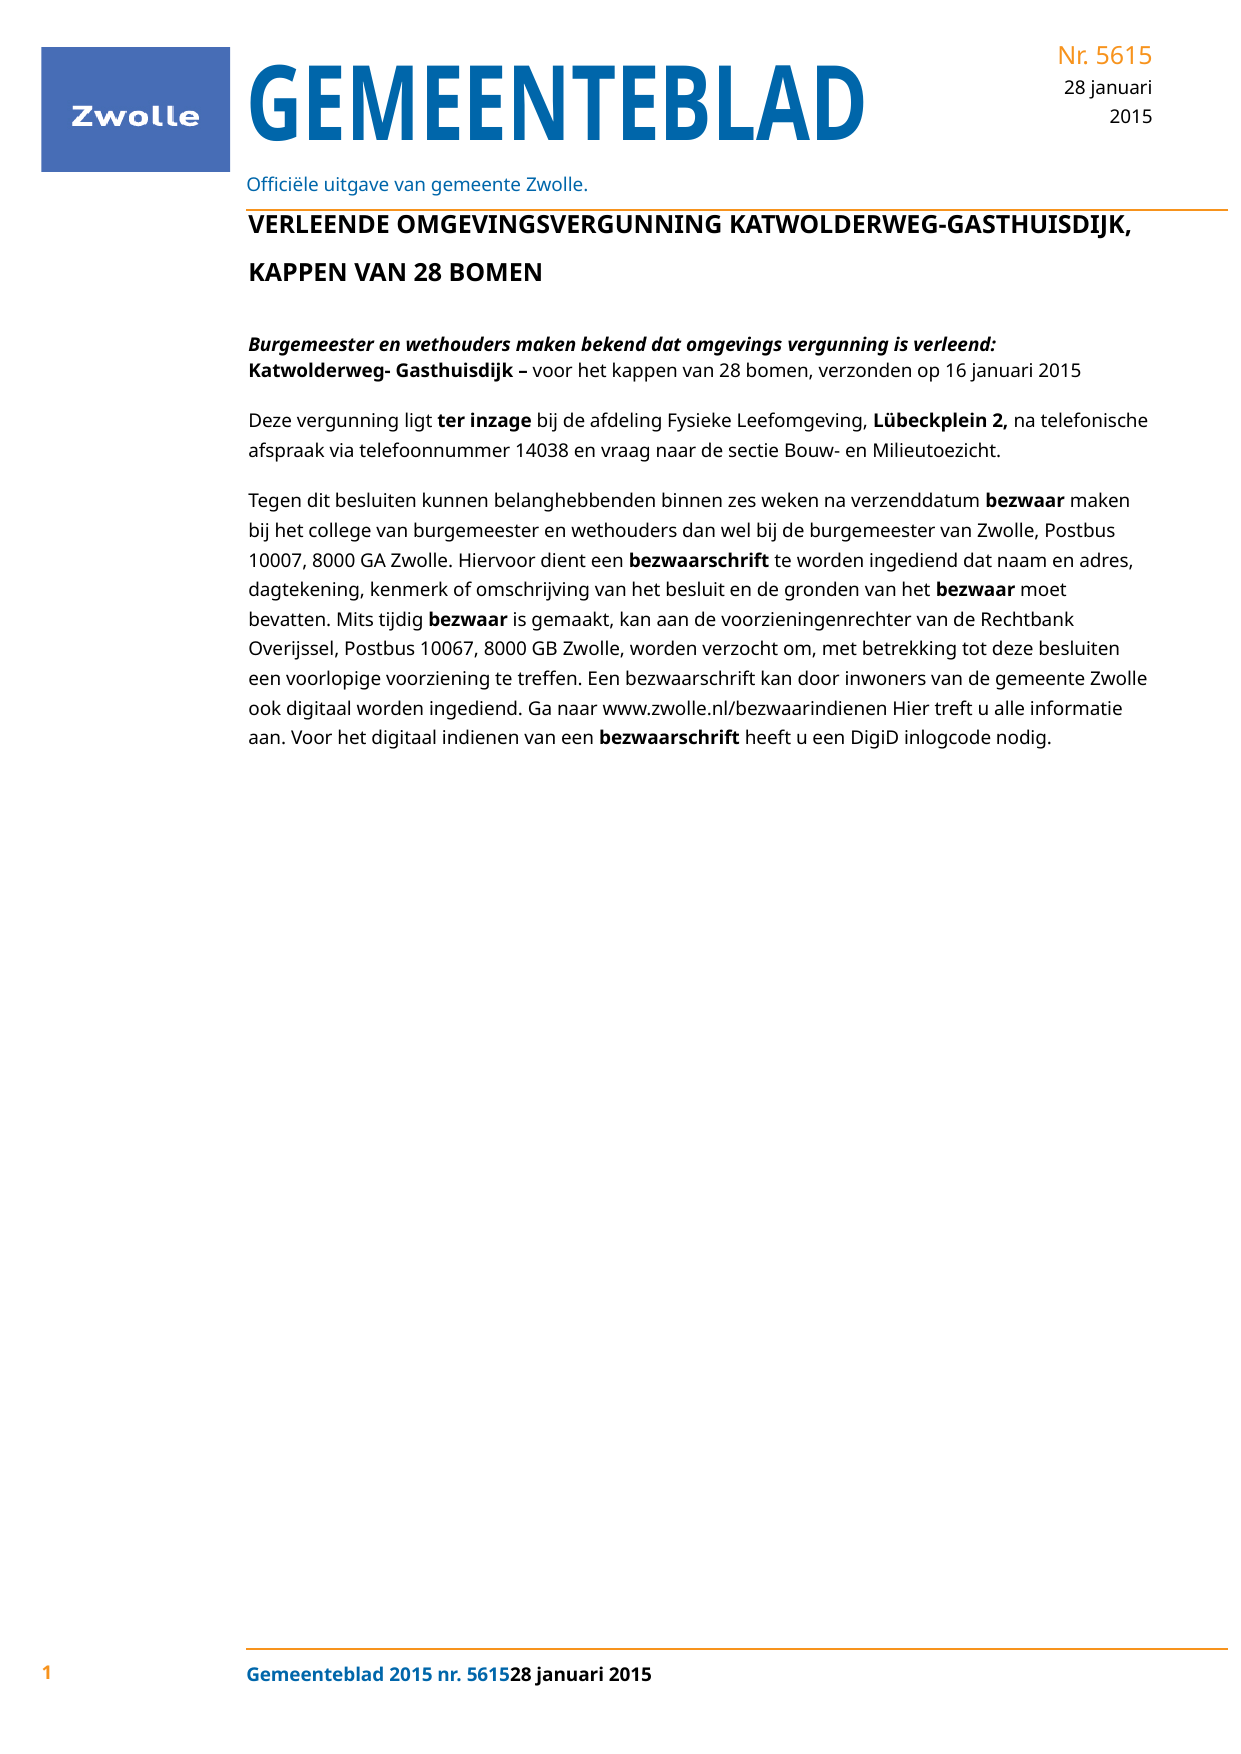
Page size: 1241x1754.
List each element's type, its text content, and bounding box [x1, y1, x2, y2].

picture [41, 47, 231, 172]
text Tegen dit besluiten kunnen belanghebbenden binnen zes weken na verzenddatum bezwaar maken bij het college van burgemeester en wethouders dan wel bij de burgemeester van Zwolle, Postbus 10007, 8000 GA Zwolle. Hiervoor dient een bezwaarschrift te worden ingediend dat naam en adres, dagtekening, kenmerk of omschrijving van het besluit en de gronden van het bezwaar moet bevatten. Mits tijdig bezwaar is gemaakt, kan aan de voorzieningenrechter van de Rechtbank Overijssel, Postbus 10067, 8000 GB Zwolle, worden verzocht om, met betrekking tot deze besluiten een voorlopige voorziening te treffen. Een bezwaarschrift kan door inwoners van de gemeente Zwolle ook digitaal worden ingediend. Ga naar www.zwolle.nl/bezwaarindienen Hier treft u alle informatie aan. Voor het digitaal indienen van een bezwaarschrift heeft u een DigiD inlogcode nodig. [248, 488, 1152, 750]
text Deze vergunning ligt ter inzage bij de afdeling Fysieke Leefomgeving, Lübeckplein 2, na telefonische afspraak via telefoonnummer 14038 en vraag naar de sectie Bouw- en Milieutoezicht. [248, 408, 1152, 463]
text Katwolderweg- Gasthuisdijk – voor het kappen van 28 bomen, verzonden op 16 januari 2015 [248, 357, 1152, 383]
text Burgemeester en wethouders maken bekend dat omgevings vergunning is verleend: [248, 331, 1152, 357]
text VERLEENDE OMGEVINGSVERGUNNING KATWOLDERWEG-GASTHUISDIJK, KAPPEN VAN 28 BOMEN [248, 211, 1152, 288]
